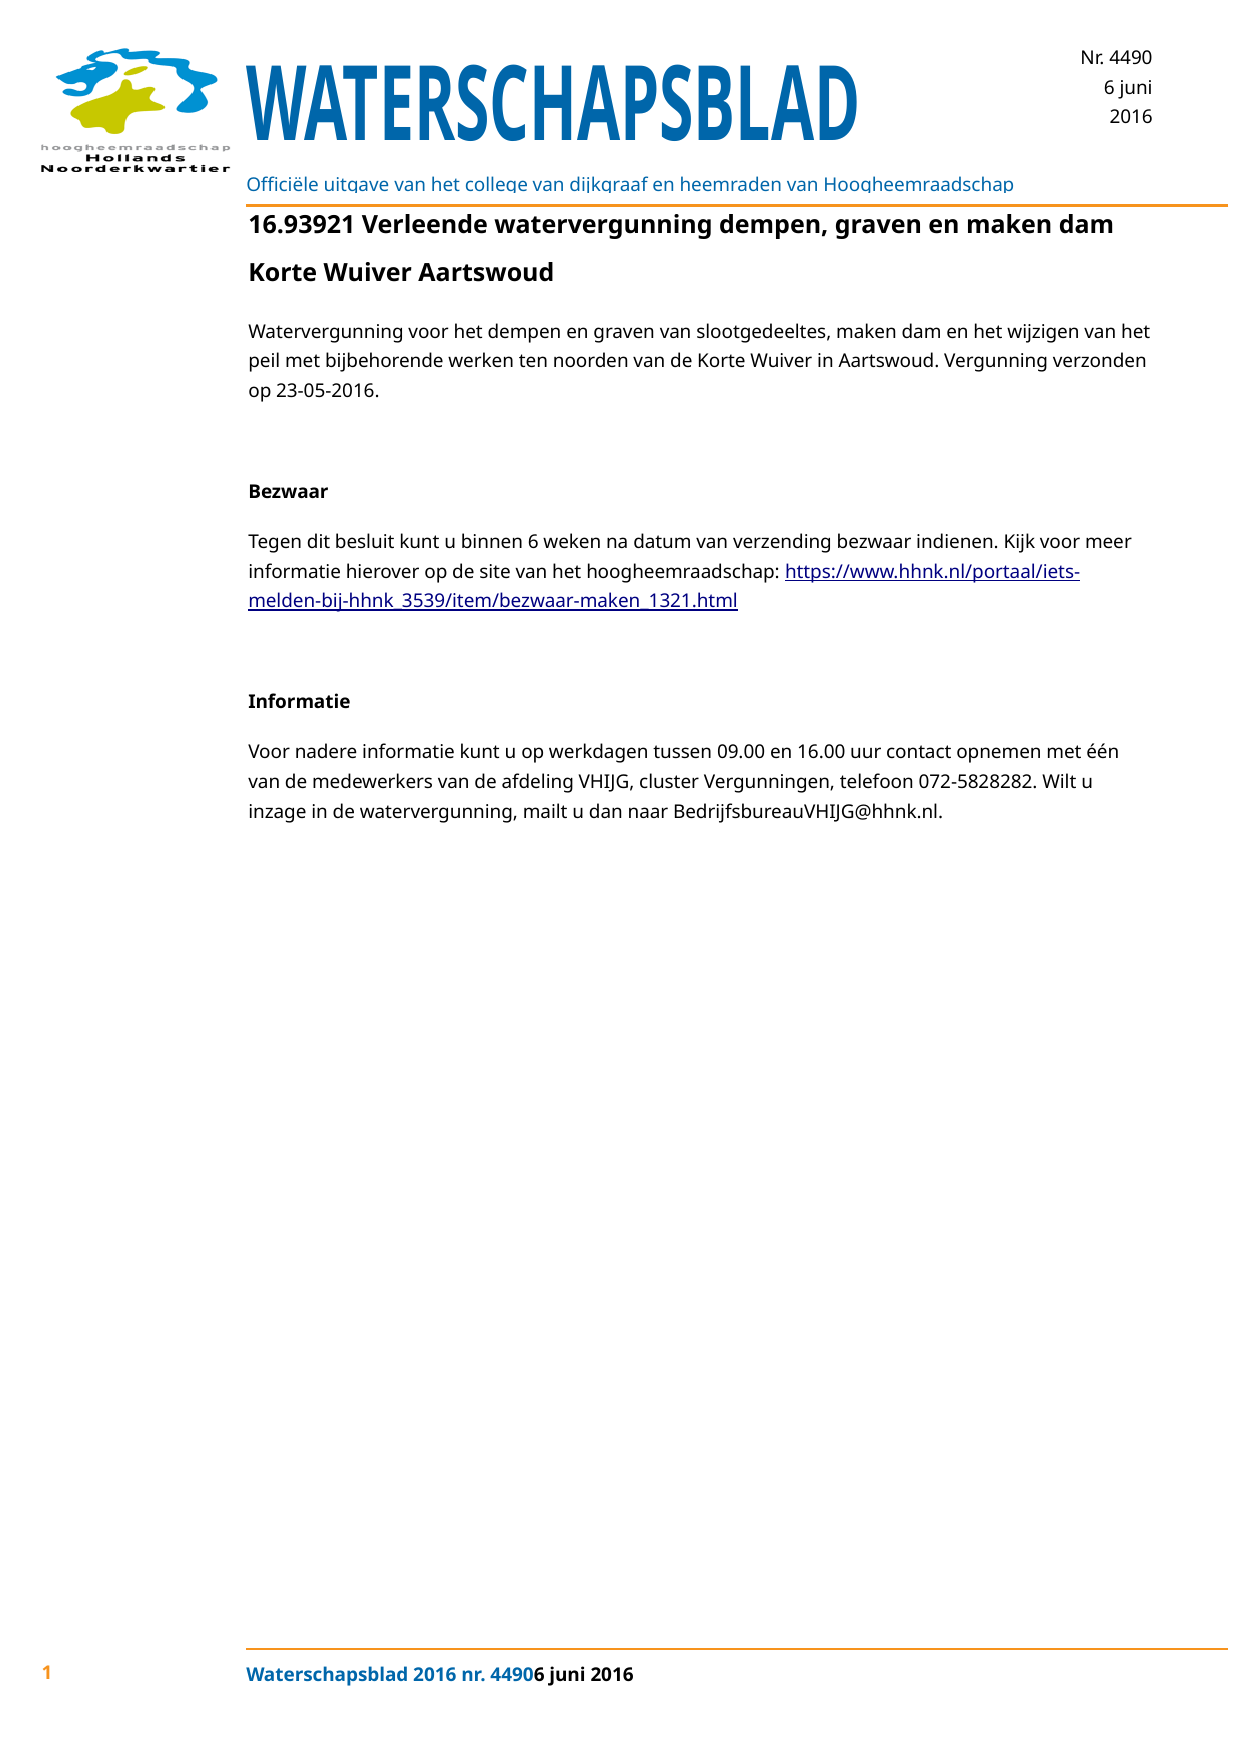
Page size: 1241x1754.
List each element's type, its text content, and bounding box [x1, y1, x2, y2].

text Informatie [248, 688, 1152, 714]
text Watervergunning voor het dempen en graven van slootgedeeltes, maken dam en het wijzigen van het peil met bijbehorende werken ten noorden van de Korte Wuiver in Aartswoud. Vergunning verzonden op 23-05-2016. [248, 318, 1152, 403]
text Tegen dit besluit kunt u binnen 6 weken na datum van verzending bezwaar indienen. Kijk voor meer informatie hierover op de site van het hoogheemraadschap: https://www.hhnk.nl/portaal/iets-melden-bij-hhnk_3539/item/bezwaar-maken_1321.html [248, 528, 1152, 613]
text Voor nadere informatie kunt u op werkdagen tussen 09.00 en 16.00 uur contact opnemen met één van de medewerkers van de afdeling VHIJG, cluster Vergunningen, telefoon 072-5828282. Wilt u inzage in de watervergunning, mailt u dan naar BedrijfsbureauVHIJG@hhnk.nl. [248, 739, 1152, 824]
picture [41, 47, 231, 172]
text 16.93921 Verleende watervergunning dempen, graven en maken dam Korte Wuiver Aartswoud [248, 207, 1152, 288]
text Bezwaar [248, 478, 1152, 504]
